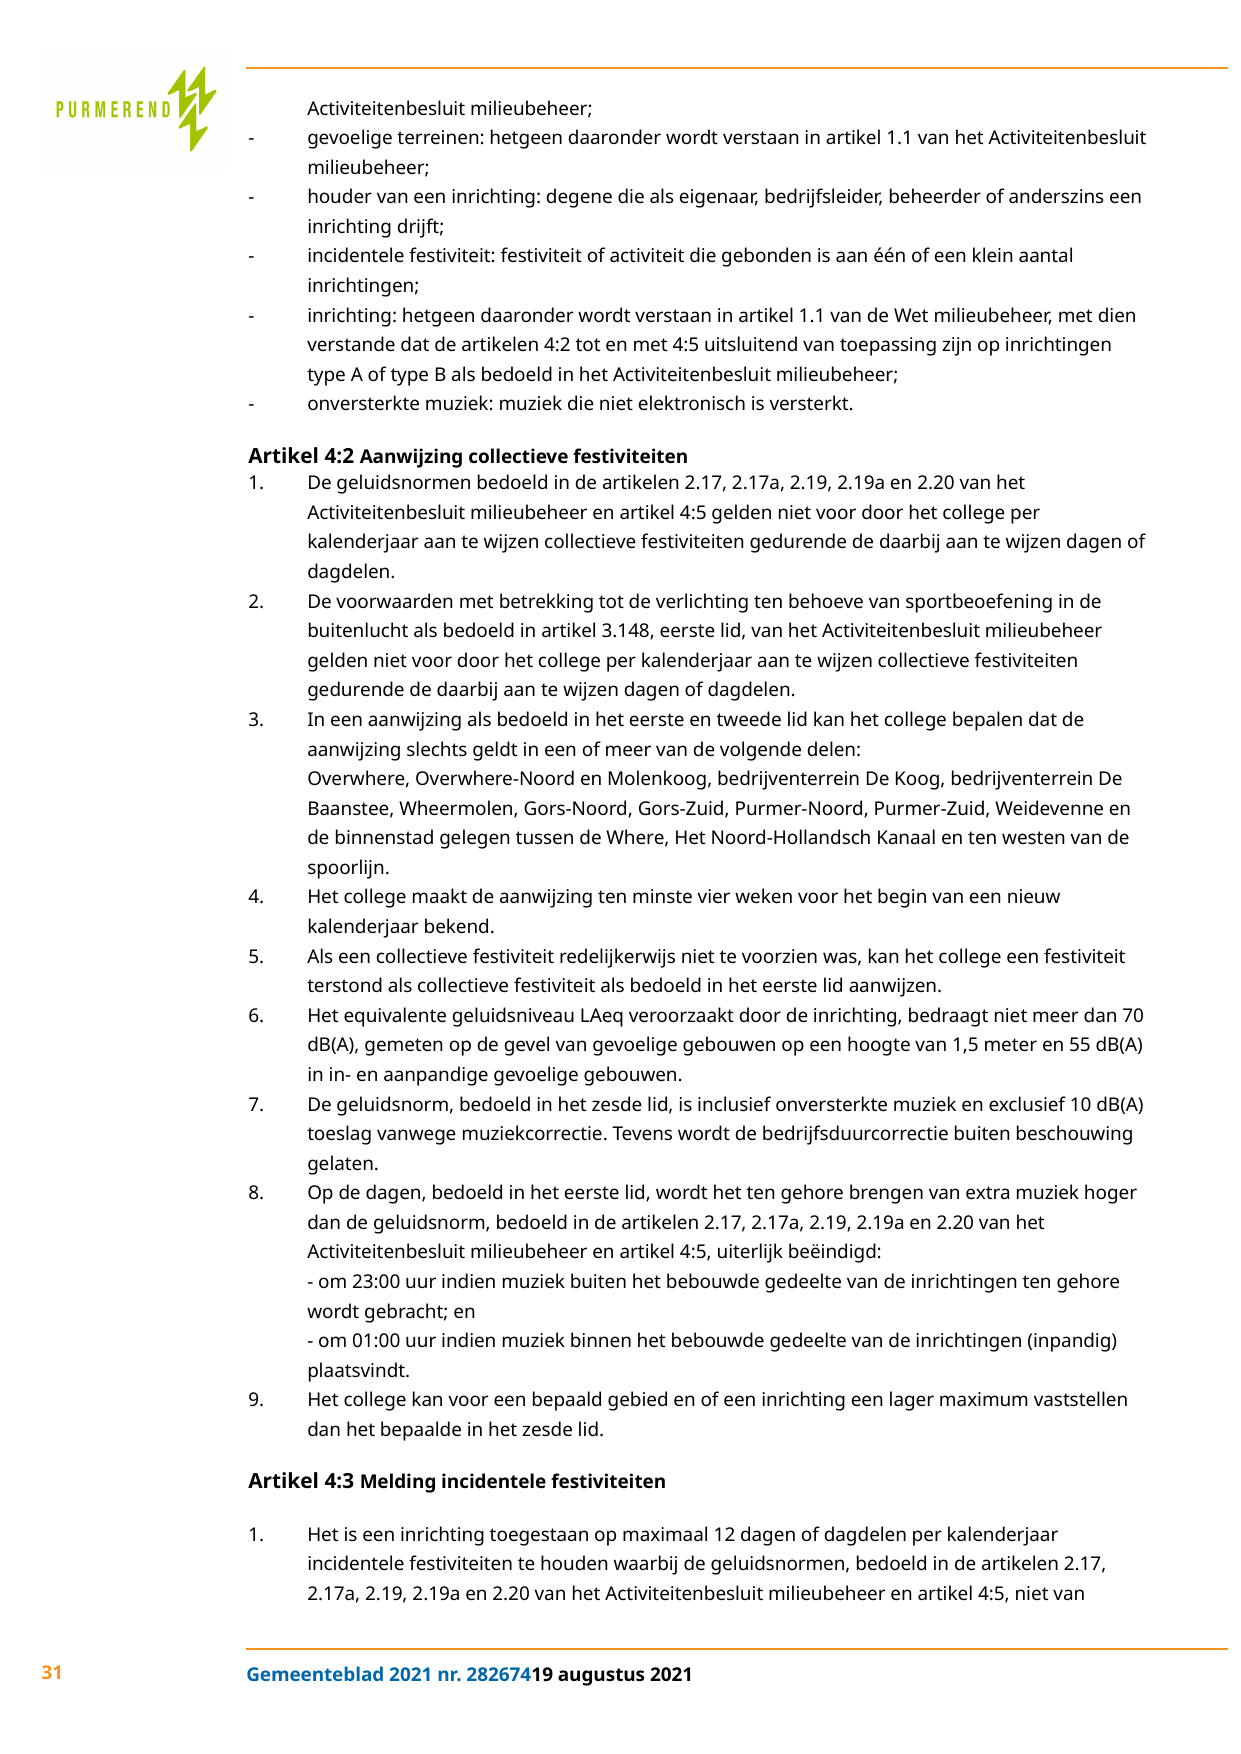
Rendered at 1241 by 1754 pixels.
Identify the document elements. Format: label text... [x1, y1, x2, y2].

list Activiteitenbesluit milieubeheer; [248, 95, 1152, 121]
list Het is een inrichting toegestaan op maximaal 12 dagen of dagdelen per kalenderjaar incidentele festiviteiten te houden waarbij de geluidsnormen, bedoeld in de artikelen 2.17, 2.17a, 2.19, 2.19a en 2.20 van het Activiteitenbesluit milieubeheer en artikel 4:5, niet van [248, 1521, 1152, 1606]
list onversterkte muziek: muziek die niet elektronisch is versterkt. [248, 391, 1152, 416]
list gevoelige terreinen: hetgeen daaronder wordt verstaan in artikel 1.1 van het Activiteitenbesluit milieubeheer; [248, 124, 1152, 180]
list Overwhere, Overwhere-Noord en Molenkoog, bedrijventerrein De Koog, bedrijventerrein De Baanstee, Wheermolen, Gors-Noord, Gors-Zuid, Purmer-Noord, Purmer-Zuid, Weidevenne en de binnenstad gelegen tussen de Where, Het Noord-Hollandsch Kanaal en ten westen van de spoorlijn. [248, 765, 1152, 880]
list - om 01:00 uur indien muziek binnen het bebouwde gedeelte van de inrichtingen (inpandig) plaatsvindt. [248, 1327, 1152, 1383]
text Artikel 4:3 Melding incidentele festiviteiten [248, 1467, 1152, 1495]
text Artikel 4:2 Aanwijzing collectieve festiviteiten [248, 441, 1152, 469]
list Het college maakt de aanwijzing ten minste vier weken voor het begin van een nieuw kalenderjaar bekend. [248, 884, 1152, 939]
list Als een collectieve festiviteit redelijkerwijs niet te voorzien was, kan het college een festiviteit terstond als collectieve festiviteit als bedoeld in het eerste lid aanwijzen. [248, 943, 1152, 998]
list houder van een inrichting: degene die als eigenaar, bedrijfsleider, beheerder of anderszins een inrichting drijft; [248, 183, 1152, 239]
list Het college kan voor een bepaald gebied en of een inrichting een lager maximum vaststellen dan het bepaalde in het zesde lid. [248, 1387, 1152, 1442]
picture [41, 47, 231, 172]
list - om 23:00 uur indien muziek buiten het bebouwde gedeelte van de inrichtingen ten gehore wordt gebracht; en [248, 1268, 1152, 1323]
list De geluidsnormen bedoeld in de artikelen 2.17, 2.17a, 2.19, 2.19a en 2.20 van het Activiteitenbesluit milieubeheer en artikel 4:5 gelden niet voor door het college per kalenderjaar aan te wijzen collectieve festiviteiten gedurende de daarbij aan te wijzen dagen of dagdelen. [248, 469, 1152, 584]
list Op de dagen, bedoeld in het eerste lid, wordt het ten gehore brengen van extra muziek hoger dan de geluidsnorm, bedoeld in de artikelen 2.17, 2.17a, 2.19, 2.19a en 2.20 van het Activiteitenbesluit milieubeheer en artikel 4:5, uiterlijk beëindigd: [248, 1179, 1152, 1264]
list De geluidsnorm, bedoeld in het zesde lid, is inclusief onversterkte muziek en exclusief 10 dB(A) toeslag vanwege muziekcorrectie. Tevens wordt de bedrijfsduurcorrectie buiten beschouwing gelaten. [248, 1091, 1152, 1176]
list Het equivalente geluidsniveau LAeq veroorzaakt door de inrichting, bedraagt niet meer dan 70 dB(A), gemeten op de gevel van gevoelige gebouwen op een hoogte van 1,5 meter en 55 dB(A) in in- en aanpandige gevoelige gebouwen. [248, 1002, 1152, 1087]
list inrichting: hetgeen daaronder wordt verstaan in artikel 1.1 van de Wet milieubeheer, met dien verstande dat de artikelen 4:2 tot en met 4:5 uitsluitend van toepassing zijn op inrichtingen type A of type B als bedoeld in het Activiteitenbesluit milieubeheer; [248, 302, 1152, 387]
list incidentele festiviteit: festiviteit of activiteit die gebonden is aan één of een klein aantal inrichtingen; [248, 243, 1152, 298]
list De voorwaarden met betrekking tot de verlichting ten behoeve van sportbeoefening in de buitenlucht als bedoeld in artikel 3.148, eerste lid, van het Activiteitenbesluit milieubeheer gelden niet voor door het college per kalenderjaar aan te wijzen collectieve festiviteiten gedurende de daarbij aan te wijzen dagen of dagdelen. [248, 588, 1152, 702]
list In een aanwijzing als bedoeld in het eerste en tweede lid kan het college bepalen dat de aanwijzing slechts geldt in een of meer van de volgende delen: [248, 706, 1152, 761]
